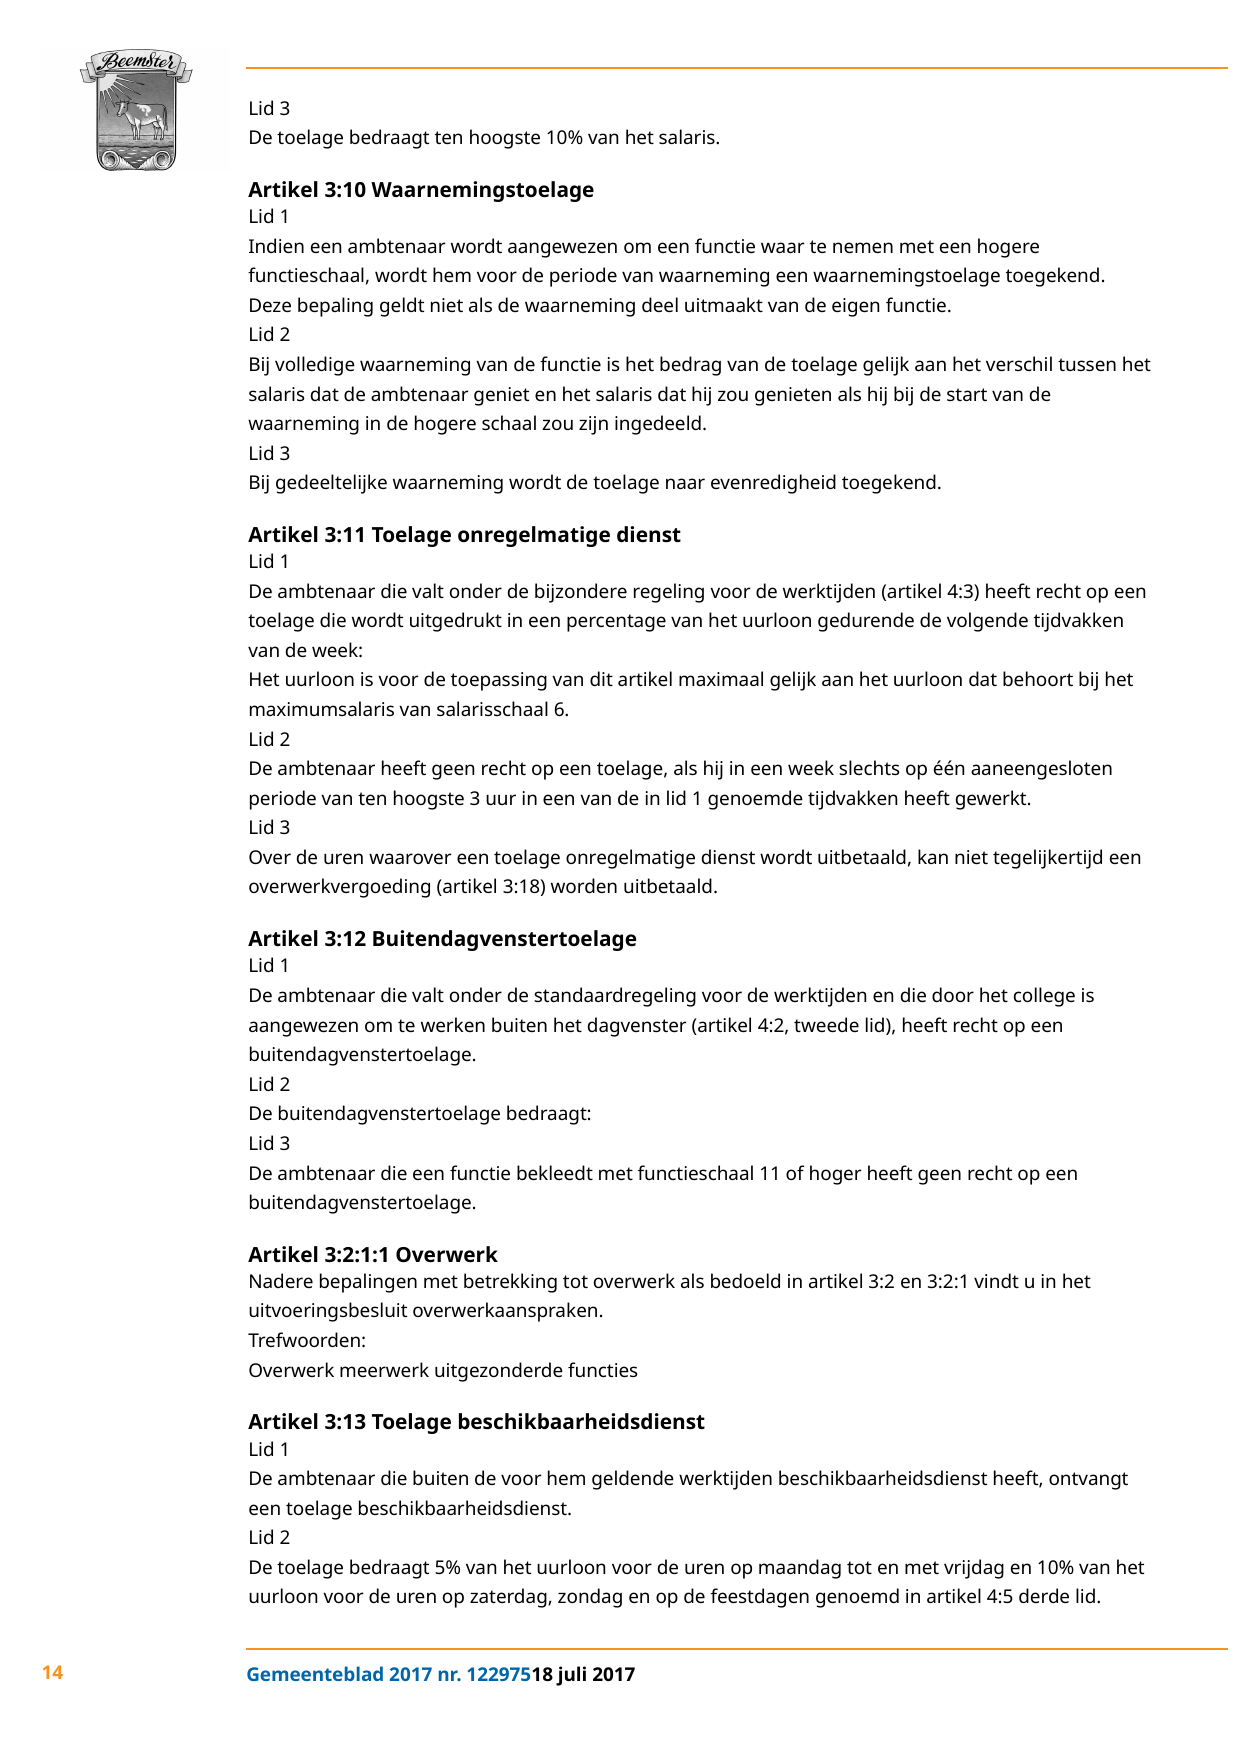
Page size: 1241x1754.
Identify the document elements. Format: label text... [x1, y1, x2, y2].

text Lid 1 [248, 953, 1152, 978]
text Indien een ambtenaar wordt aangewezen om een functie waar te nemen met een hogere functieschaal, wordt hem voor de periode van waarneming een waarnemingstoelage toegekend. Deze bepaling geldt niet als de waarneming deel uitmaakt van de eigen functie. [248, 233, 1152, 318]
text De buitendagvenstertoelage bedraagt: [248, 1101, 1152, 1126]
text Lid 3 [248, 1130, 1152, 1156]
text Lid 1 [248, 203, 1152, 229]
text Trefwoorden: [248, 1327, 1152, 1353]
text De toelage bedraagt ten hoogste 10% van het salaris. [248, 124, 1152, 150]
text Lid 1 [248, 1436, 1152, 1461]
text De ambtenaar heeft geen recht op een toelage, als hij in een week slechts op één aaneengesloten periode van ten hoogste 3 uur in een van de in lid 1 genoemde tijdvakken heeft gewerkt. [248, 755, 1152, 811]
text Bij gedeeltelijke waarneming wordt de toelage naar evenredigheid toegekend. [248, 469, 1152, 495]
text De ambtenaar die valt onder de bijzondere regeling voor de werktijden (artikel 4:3) heeft recht op een toelage die wordt uitgedrukt in een percentage van het uurloon gedurende de volgende tijdvakken van de week: [248, 578, 1152, 663]
text Over de uren waarover een toelage onregelmatige dienst wordt uitbetaald, kan niet tegelijkertijd een overwerkvergoeding (artikel 3:18) worden uitbetaald. [248, 844, 1152, 899]
picture [41, 47, 231, 172]
text Het uurloon is voor de toepassing van dit artikel maximaal gelijk aan het uurloon dat behoort bij het maximumsalaris van salarisschaal 6. [248, 667, 1152, 722]
text Lid 3 [248, 814, 1152, 840]
text Artikel 3:13 Toelage beschikbaarheidsdienst [248, 1407, 1152, 1436]
text Nadere bepalingen met betrekking tot overwerk als bedoeld in artikel 3:2 en 3:2:1 vindt u in het uitvoeringsbesluit overwerkaanspraken. [248, 1268, 1152, 1323]
text Overwerk meerwerk uitgezonderde functies [248, 1357, 1152, 1383]
text Lid 2 [248, 726, 1152, 752]
text Lid 3 [248, 440, 1152, 466]
text De ambtenaar die buiten de voor hem geldende werktijden beschikbaarheidsdienst heeft, ontvangt een toelage beschikbaarheidsdienst. [248, 1465, 1152, 1521]
text Artikel 3:10 Waarnemingstoelage [248, 175, 1152, 203]
text De ambtenaar die valt onder de standaardregeling voor de werktijden en die door het college is aangewezen om te werken buiten het dagvenster (artikel 4:2, tweede lid), heeft recht op een buitendagvenstertoelage. [248, 982, 1152, 1067]
text Lid 2 [248, 1071, 1152, 1097]
text Artikel 3:11 Toelage onregelmatige dienst [248, 520, 1152, 548]
text Lid 2 [248, 322, 1152, 347]
text Bij volledige waarneming van de functie is het bedrag van de toelage gelijk aan het verschil tussen het salaris dat de ambtenaar geniet en het salaris dat hij zou genieten als hij bij de start van de waarneming in de hogere schaal zou zijn ingedeeld. [248, 351, 1152, 436]
text Lid 1 [248, 548, 1152, 574]
text Artikel 3:12 Buitendagvenstertoelage [248, 924, 1152, 953]
text De ambtenaar die een functie bekleedt met functieschaal 11 of hoger heeft geen recht op een buitendagvenstertoelage. [248, 1160, 1152, 1215]
text Artikel 3:2:1:1 Overwerk [248, 1240, 1152, 1268]
text De toelage bedraagt 5% van het uurloon voor de uren op maandag tot en met vrijdag en 10% van het uurloon voor de uren op zaterdag, zondag en op de feestdagen genoemd in artikel 4:5 derde lid. [248, 1554, 1152, 1609]
text Lid 2 [248, 1524, 1152, 1550]
text Lid 3 [248, 95, 1152, 121]
